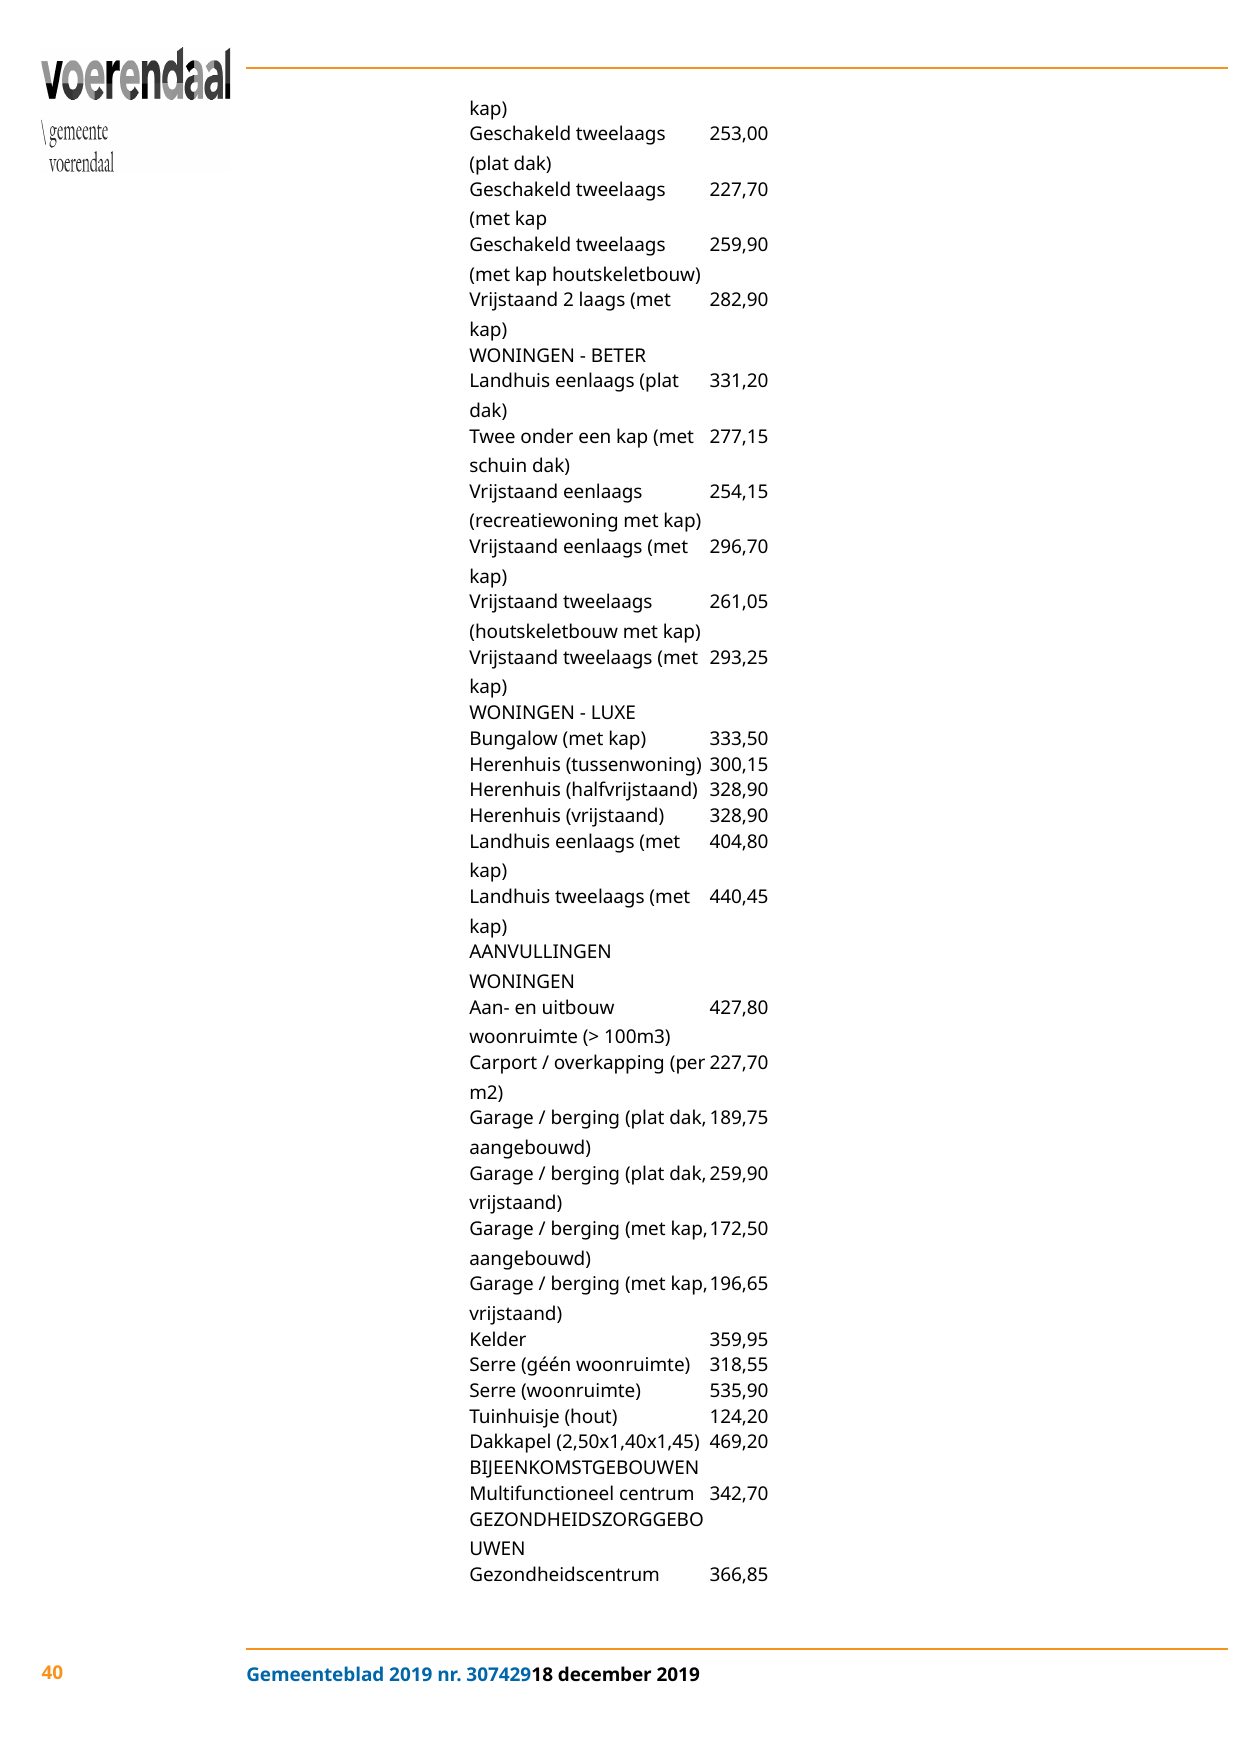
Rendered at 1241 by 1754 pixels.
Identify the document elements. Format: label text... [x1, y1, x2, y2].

table_cell [931, 534, 1152, 589]
table_cell 277,15 [709, 423, 931, 478]
table_cell [931, 176, 1152, 231]
table_cell 342,70 [709, 1480, 931, 1506]
table_cell [931, 1480, 1152, 1506]
table_cell [709, 699, 931, 725]
table_cell 253,00 [709, 121, 931, 176]
table_cell Landhuis tweelaags (met kap) [469, 883, 709, 939]
table_cell [248, 1215, 469, 1271]
table_cell [931, 95, 1152, 121]
table_cell [931, 1403, 1152, 1429]
table_cell [931, 828, 1152, 883]
table_cell 261,05 [709, 589, 931, 644]
table_cell [931, 121, 1152, 176]
table_cell 535,90 [709, 1377, 931, 1403]
table_cell [931, 231, 1152, 286]
table_cell 227,70 [709, 176, 931, 231]
table_cell Vrijstaand tweelaags (houtskeletbouw met kap) [469, 589, 709, 644]
table_cell Dakkapel (2,50x1,40x1,45) [469, 1429, 709, 1454]
table_cell Tuinhuisje (hout) [469, 1403, 709, 1429]
table_cell [931, 939, 1152, 994]
table_cell [248, 589, 469, 644]
table_cell [931, 1377, 1152, 1403]
table_cell 282,90 [709, 286, 931, 342]
table_cell [248, 1480, 469, 1506]
table_cell Twee onder een kap (met schuin dak) [469, 423, 709, 478]
table_cell 300,15 [709, 751, 931, 777]
table_cell 359,95 [709, 1326, 931, 1352]
table_cell [248, 286, 469, 342]
table_cell [931, 883, 1152, 939]
table_cell [931, 1352, 1152, 1377]
table_cell [931, 699, 1152, 725]
table_cell [248, 231, 469, 286]
table_cell 172,50 [709, 1215, 931, 1271]
table_cell [248, 725, 469, 751]
table_cell [248, 423, 469, 478]
table_cell [248, 1049, 469, 1104]
table_cell Serre (géén woonruimte) [469, 1352, 709, 1377]
table_cell Garage / berging (plat dak, aangebouwd) [469, 1105, 709, 1160]
table_cell [248, 751, 469, 777]
table_cell [931, 1455, 1152, 1480]
table_cell [248, 478, 469, 533]
table_cell WONINGEN - BETER [469, 342, 709, 367]
table_cell [931, 994, 1152, 1049]
table_cell [931, 1561, 1152, 1587]
table_cell 259,90 [709, 1160, 931, 1215]
table_cell 328,90 [709, 777, 931, 802]
table_cell 227,70 [709, 1049, 931, 1104]
table_cell [931, 1326, 1152, 1352]
table_cell [248, 368, 469, 423]
table_cell [248, 1429, 469, 1454]
table_cell Vrijstaand eenlaags (recreatiewoning met kap) [469, 478, 709, 533]
table_cell [931, 589, 1152, 644]
table_cell Vrijstaand eenlaags (met kap) [469, 534, 709, 589]
table_cell [248, 1105, 469, 1160]
table_cell [931, 725, 1152, 751]
table_cell [248, 1403, 469, 1429]
table_cell 296,70 [709, 534, 931, 589]
table_cell [248, 1455, 469, 1480]
table_cell [931, 286, 1152, 342]
table_cell [248, 1160, 469, 1215]
table_cell [248, 176, 469, 231]
table_cell [931, 1271, 1152, 1326]
table_cell [931, 1049, 1152, 1104]
table_cell WONINGEN - LUXE [469, 699, 709, 725]
table_cell [709, 95, 931, 121]
table_cell BIJEENKOMSTGEBOUWEN [469, 1455, 709, 1480]
table_cell [248, 828, 469, 883]
table_cell [931, 1429, 1152, 1454]
table_cell kap) [469, 95, 709, 121]
table_cell [248, 95, 469, 121]
table_cell Landhuis eenlaags (plat dak) [469, 368, 709, 423]
table_cell [248, 1271, 469, 1326]
table_cell 196,65 [709, 1271, 931, 1326]
table_cell [248, 1561, 469, 1587]
table_cell 440,45 [709, 883, 931, 939]
table_cell [931, 751, 1152, 777]
table_cell 259,90 [709, 231, 931, 286]
table_cell Serre (woonruimte) [469, 1377, 709, 1403]
table_cell 254,15 [709, 478, 931, 533]
table_cell [931, 802, 1152, 828]
table_cell [931, 1506, 1152, 1561]
table_cell Geschakeld tweelaags (met kap [469, 176, 709, 231]
table_cell Carport / overkapping (per m2) [469, 1049, 709, 1104]
table_cell 331,20 [709, 368, 931, 423]
table_cell Herenhuis (vrijstaand) [469, 802, 709, 828]
picture [41, 47, 231, 172]
table_cell 366,85 [709, 1561, 931, 1587]
table_cell [248, 1377, 469, 1403]
table_cell 124,20 [709, 1403, 931, 1429]
table_cell [931, 777, 1152, 802]
table_cell 469,20 [709, 1429, 931, 1454]
table_cell [931, 1105, 1152, 1160]
table_cell Geschakeld tweelaags (met kap houtskeletbouw) [469, 231, 709, 286]
table_cell [709, 1455, 931, 1480]
table_cell 318,55 [709, 1352, 931, 1377]
table_cell Multifunctioneel centrum [469, 1480, 709, 1506]
table_cell [709, 939, 931, 994]
table_cell 328,90 [709, 802, 931, 828]
table_cell 333,50 [709, 725, 931, 751]
table_cell [709, 1506, 931, 1561]
table_cell [931, 423, 1152, 478]
table_cell Gezondheidscentrum [469, 1561, 709, 1587]
table_cell [931, 644, 1152, 699]
table_cell Aan- en uitbouw woonruimte (> 100m3) [469, 994, 709, 1049]
table_cell Vrijstaand tweelaags (met kap) [469, 644, 709, 699]
table_cell [248, 939, 469, 994]
table_cell [931, 368, 1152, 423]
table_cell [248, 1506, 469, 1561]
table_cell Garage / berging (met kap, aangebouwd) [469, 1215, 709, 1271]
table_cell Geschakeld tweelaags (plat dak) [469, 121, 709, 176]
table_cell [931, 478, 1152, 533]
table_cell [248, 534, 469, 589]
table_cell [931, 1215, 1152, 1271]
table_cell 404,80 [709, 828, 931, 883]
table_cell GEZONDHEIDSZORGGEBOUWEN [469, 1506, 709, 1561]
table_cell [248, 1352, 469, 1377]
table_cell AANVULLINGEN WONINGEN [469, 939, 709, 994]
table_cell [248, 883, 469, 939]
table_cell Garage / berging (plat dak, vrijstaand) [469, 1160, 709, 1215]
table_cell Bungalow (met kap) [469, 725, 709, 751]
table_cell 427,80 [709, 994, 931, 1049]
table_cell [248, 802, 469, 828]
table_cell Vrijstaand 2 laags (met kap) [469, 286, 709, 342]
table_cell Garage / berging (met kap, vrijstaand) [469, 1271, 709, 1326]
table_cell 293,25 [709, 644, 931, 699]
table_cell [248, 342, 469, 367]
table_cell [248, 777, 469, 802]
table_cell Kelder [469, 1326, 709, 1352]
table_cell [248, 699, 469, 725]
table_cell 189,75 [709, 1105, 931, 1160]
table_cell [248, 1326, 469, 1352]
table_cell [248, 121, 469, 176]
table_cell Herenhuis (halfvrijstaand) [469, 777, 709, 802]
table_cell [248, 994, 469, 1049]
table_cell [931, 342, 1152, 367]
table_cell Herenhuis (tussenwoning) [469, 751, 709, 777]
table_cell [248, 644, 469, 699]
table_cell [931, 1160, 1152, 1215]
table_cell Landhuis eenlaags (met kap) [469, 828, 709, 883]
table_cell [709, 342, 931, 367]
